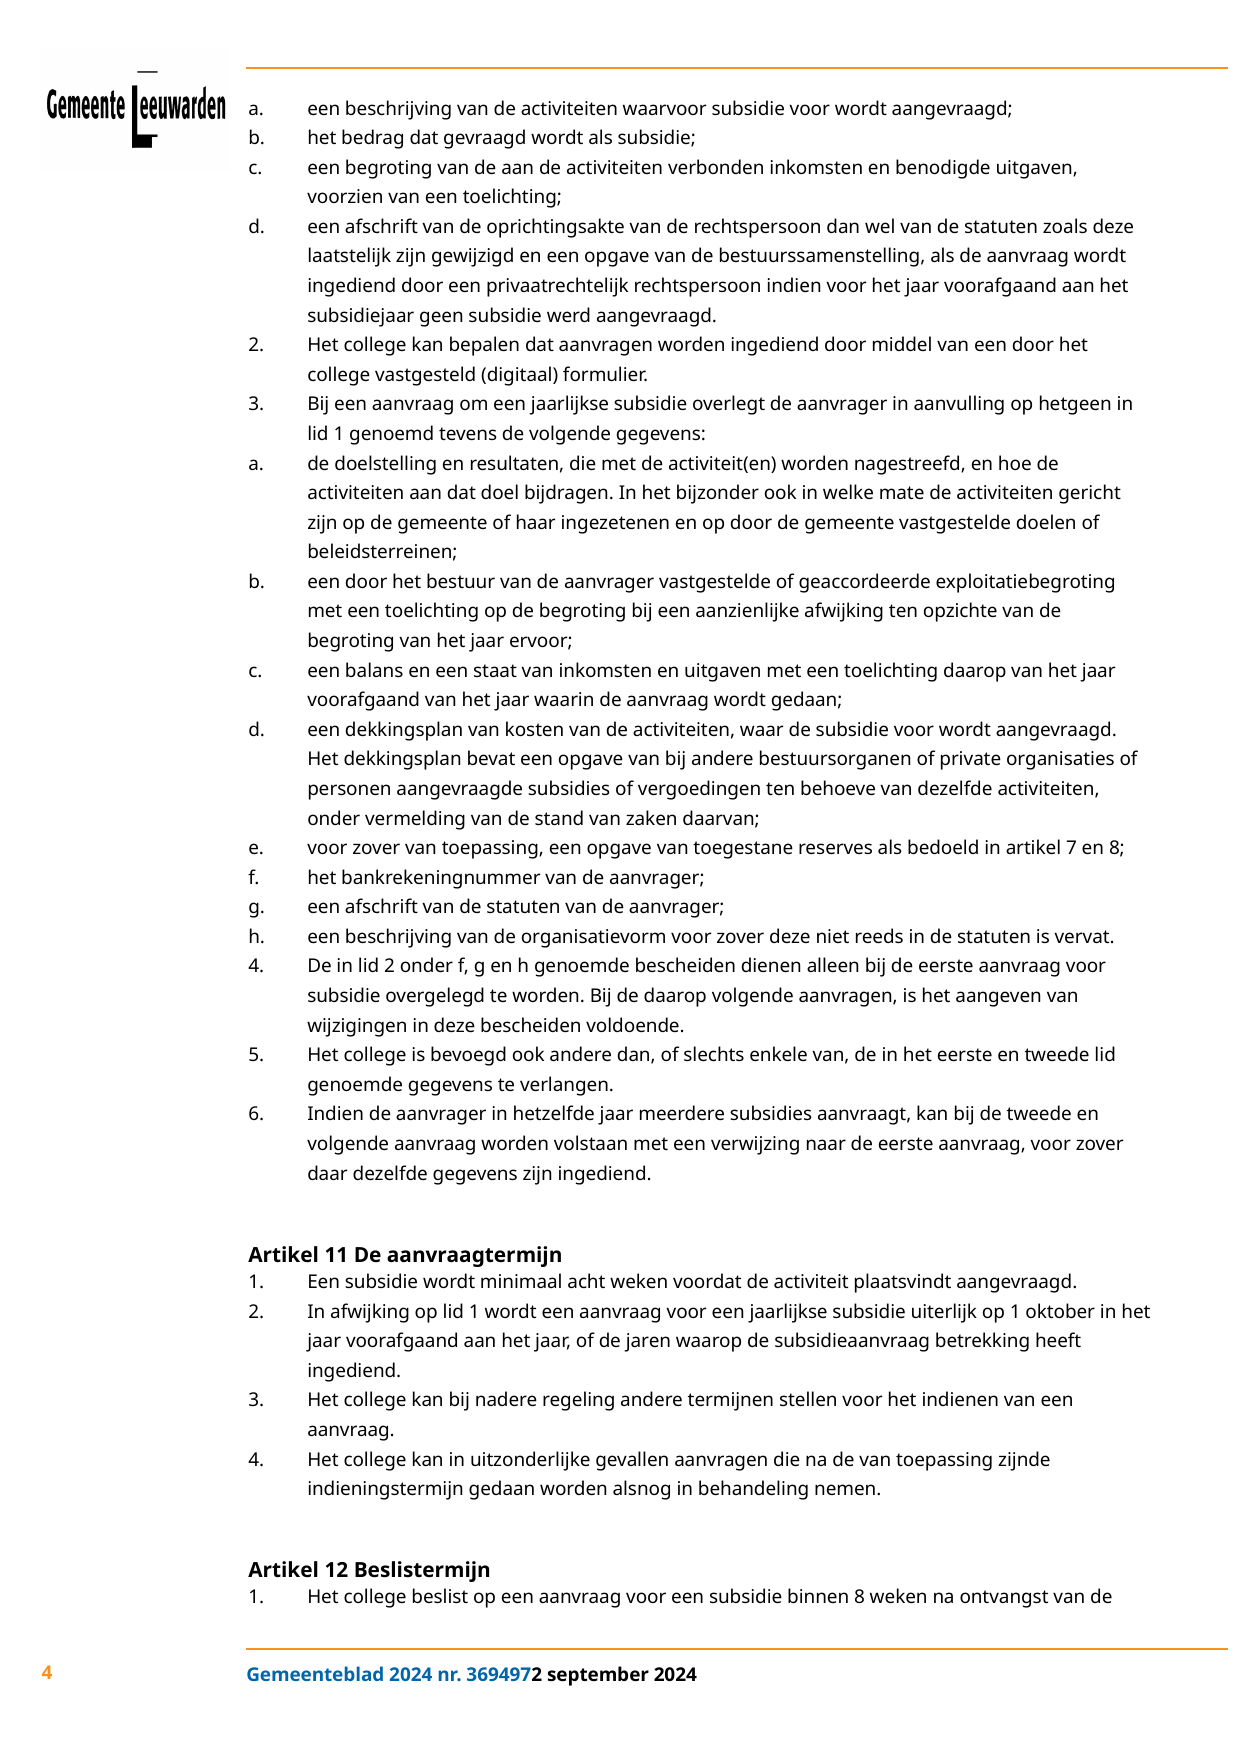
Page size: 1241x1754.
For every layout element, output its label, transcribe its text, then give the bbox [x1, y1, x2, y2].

list een beschrijving van de activiteiten waarvoor subsidie voor wordt aangevraagd; [248, 95, 1152, 121]
list Een subsidie wordt minimaal acht weken voordat de activiteit plaatsvindt aangevraagd. [248, 1268, 1152, 1294]
list het bedrag dat gevraagd wordt als subsidie; [248, 124, 1152, 150]
list een dekkingsplan van kosten van de activiteiten, waar de subsidie voor wordt aangevraagd. Het dekkingsplan bevat een opgave van bij andere bestuursorganen of private organisaties of personen aangevraagde subsidies of vergoedingen ten behoeve van dezelfde activiteiten, onder vermelding van de stand van zaken daarvan; [248, 716, 1152, 831]
list Bij een aanvraag om een jaarlijkse subsidie overlegt de aanvrager in aanvulling op hetgeen in lid 1 genoemd tevens de volgende gegevens: [248, 391, 1152, 446]
list een balans en een staat van inkomsten en uitgaven met een toelichting daarop van het jaar voorafgaand van het jaar waarin de aanvraag wordt gedaan; [248, 657, 1152, 712]
list een door het bestuur van de aanvrager vastgestelde of geaccordeerde exploitatiebegroting met een toelichting op de begroting bij een aanzienlijke afwijking ten opzichte van de begroting van het jaar ervoor; [248, 568, 1152, 653]
list een beschrijving van de organisatievorm voor zover deze niet reeds in de statuten is vervat. [248, 923, 1152, 949]
list een afschrift van de statuten van de aanvrager; [248, 893, 1152, 919]
list In afwijking op lid 1 wordt een aanvraag voor een jaarlijkse subsidie uiterlijk op 1 oktober in het jaar voorafgaand aan het jaar, of de jaren waarop de subsidieaanvraag betrekking heeft ingediend. [248, 1298, 1152, 1383]
list De in lid 2 onder f, g en h genoemde bescheiden dienen alleen bij de eerste aanvraag voor subsidie overgelegd te worden. Bij de daarop volgende aanvragen, is het aangeven van wijzigingen in deze bescheiden voldoende. [248, 953, 1152, 1038]
list Het college kan in uitzonderlijke gevallen aanvragen die na de van toepassing zijnde indieningstermijn gedaan worden alsnog in behandeling nemen. [248, 1446, 1152, 1501]
list voor zover van toepassing, een opgave van toegestane reserves als bedoeld in artikel 7 en 8; [248, 834, 1152, 860]
text Artikel 12 Beslistermijn [248, 1555, 1152, 1584]
list Het college is bevoegd ook andere dan, of slechts enkele van, de in het eerste en tweede lid genoemde gegevens te verlangen. [248, 1041, 1152, 1097]
list het bankrekeningnummer van de aanvrager; [248, 864, 1152, 890]
list Het college beslist op een aanvraag voor een subsidie binnen 8 weken na ontvangst van de [248, 1584, 1152, 1609]
list de doelstelling en resultaten, die met de activiteit(en) worden nagestreefd, en hoe de activiteiten aan dat doel bijdragen. In het bijzonder ook in welke mate de activiteiten gericht zijn op de gemeente of haar ingezetenen en op door de gemeente vastgestelde doelen of beleidsterreinen; [248, 450, 1152, 564]
text Artikel 11 De aanvraagtermijn [248, 1240, 1152, 1268]
list Het college kan bepalen dat aanvragen worden ingediend door middel van een door het college vastgesteld (digitaal) formulier. [248, 331, 1152, 387]
list een afschrift van de oprichtingsakte van de rechtspersoon dan wel van de statuten zoals deze laatstelijk zijn gewijzigd en een opgave van de bestuurssamenstelling, als de aanvraag wordt ingediend door een privaatrechtelijk rechtspersoon indien voor het jaar voorafgaand aan het subsidiejaar geen subsidie werd aangevraagd. [248, 213, 1152, 328]
picture [41, 47, 231, 172]
list Indien de aanvrager in hetzelfde jaar meerdere subsidies aanvraagt, kan bij de tweede en volgende aanvraag worden volstaan met een verwijzing naar de eerste aanvraag, voor zover daar dezelfde gegevens zijn ingediend. [248, 1101, 1152, 1186]
list Het college kan bij nadere regeling andere termijnen stellen voor het indienen van een aanvraag. [248, 1387, 1152, 1442]
list een begroting van de aan de activiteiten verbonden inkomsten en benodigde uitgaven, voorzien van een toelichting; [248, 154, 1152, 209]
